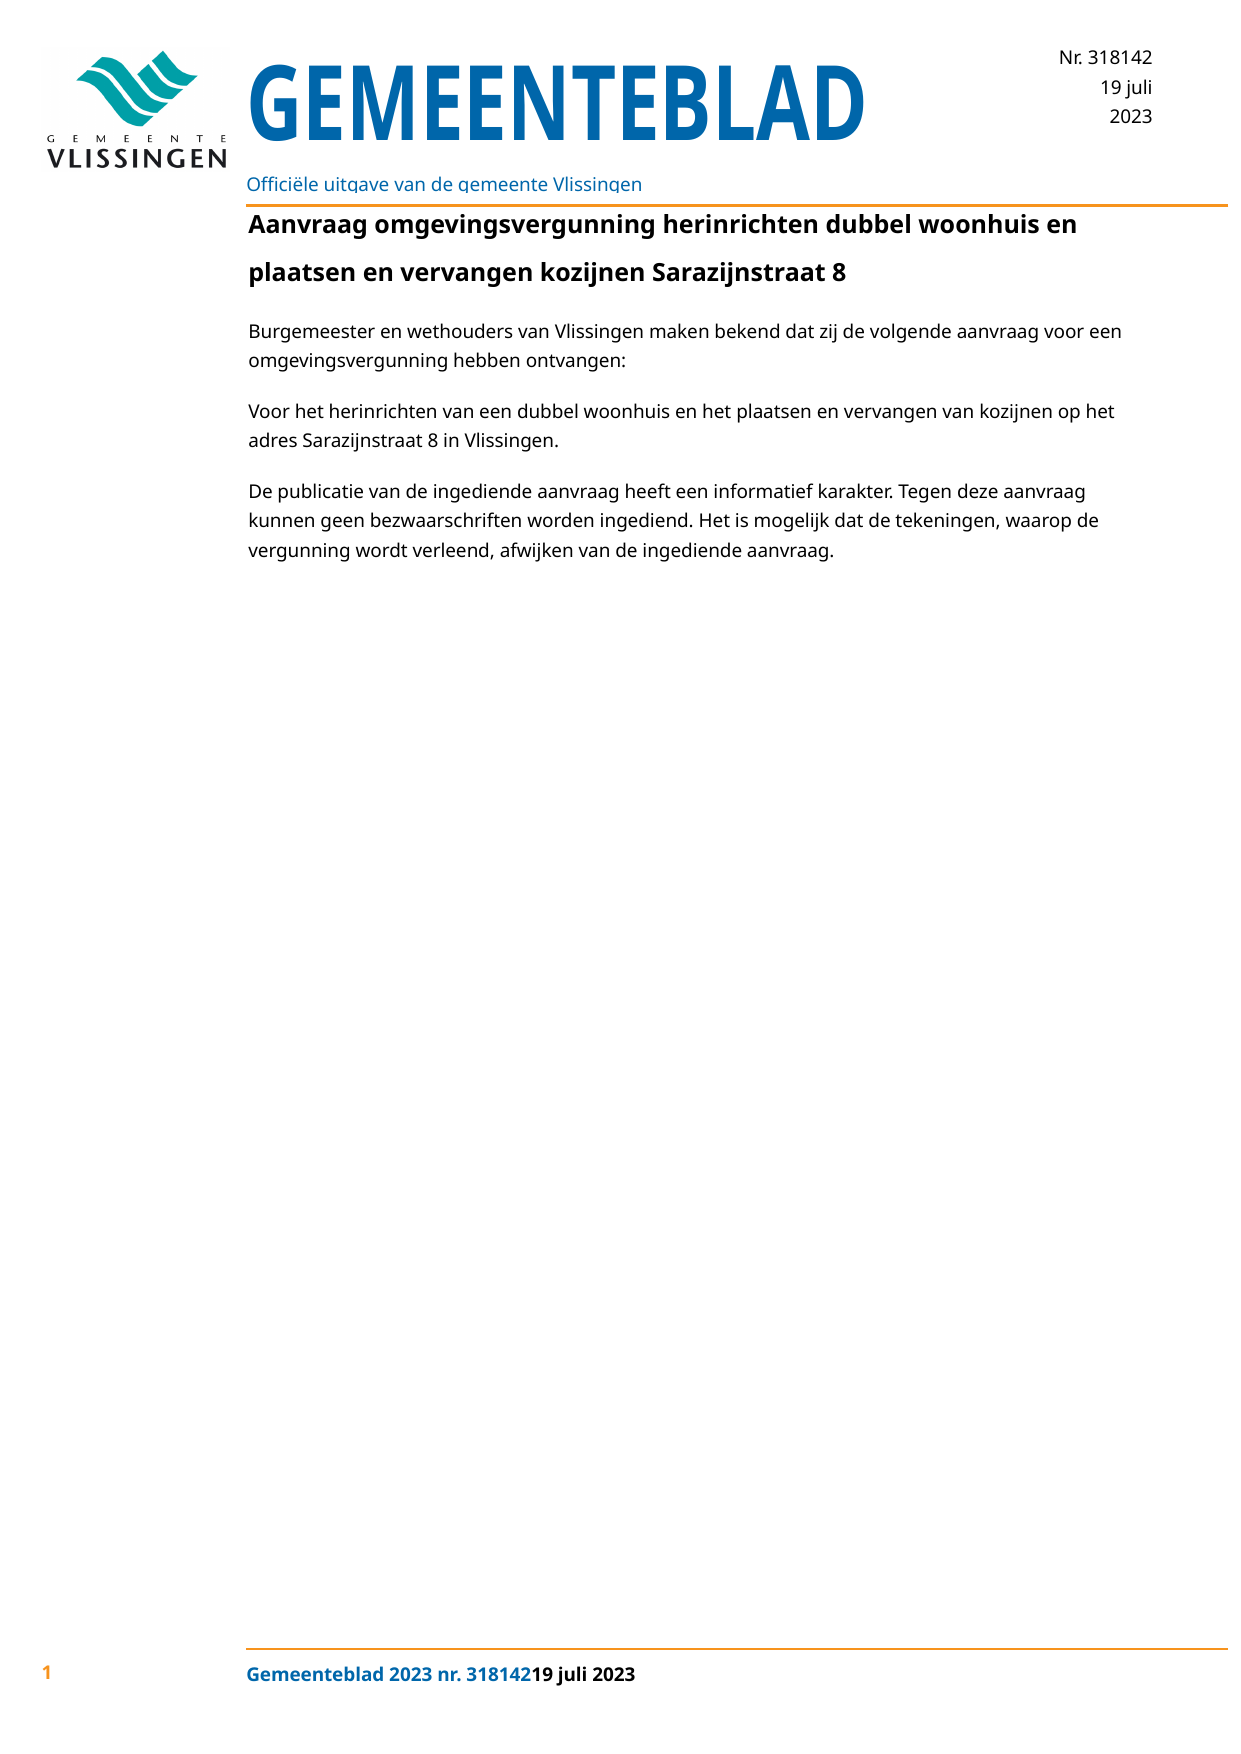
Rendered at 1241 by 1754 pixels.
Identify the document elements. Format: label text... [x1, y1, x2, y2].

text Aanvraag omgevingsvergunning herinrichten dubbel woonhuis en plaatsen en vervangen kozijnen Sarazijnstraat 8 [248, 207, 1152, 288]
text De publicatie van de ingediende aanvraag heeft een informatief karakter. Tegen deze aanvraag kunnen geen bezwaarschriften worden ingediend. Het is mogelijk dat de tekeningen, waarop de vergunning wordt verleend, afwijken van de ingediende aanvraag. [248, 478, 1152, 563]
text Voor het herinrichten van een dubbel woonhuis en het plaatsen en vervangen van kozijnen op het adres Sarazijnstraat 8 in Vlissingen. [248, 398, 1152, 453]
text Burgemeester en wethouders van Vlissingen maken bekend dat zij de volgende aanvraag voor een omgevingsvergunning hebben ontvangen: [248, 318, 1152, 373]
picture [41, 47, 231, 172]
